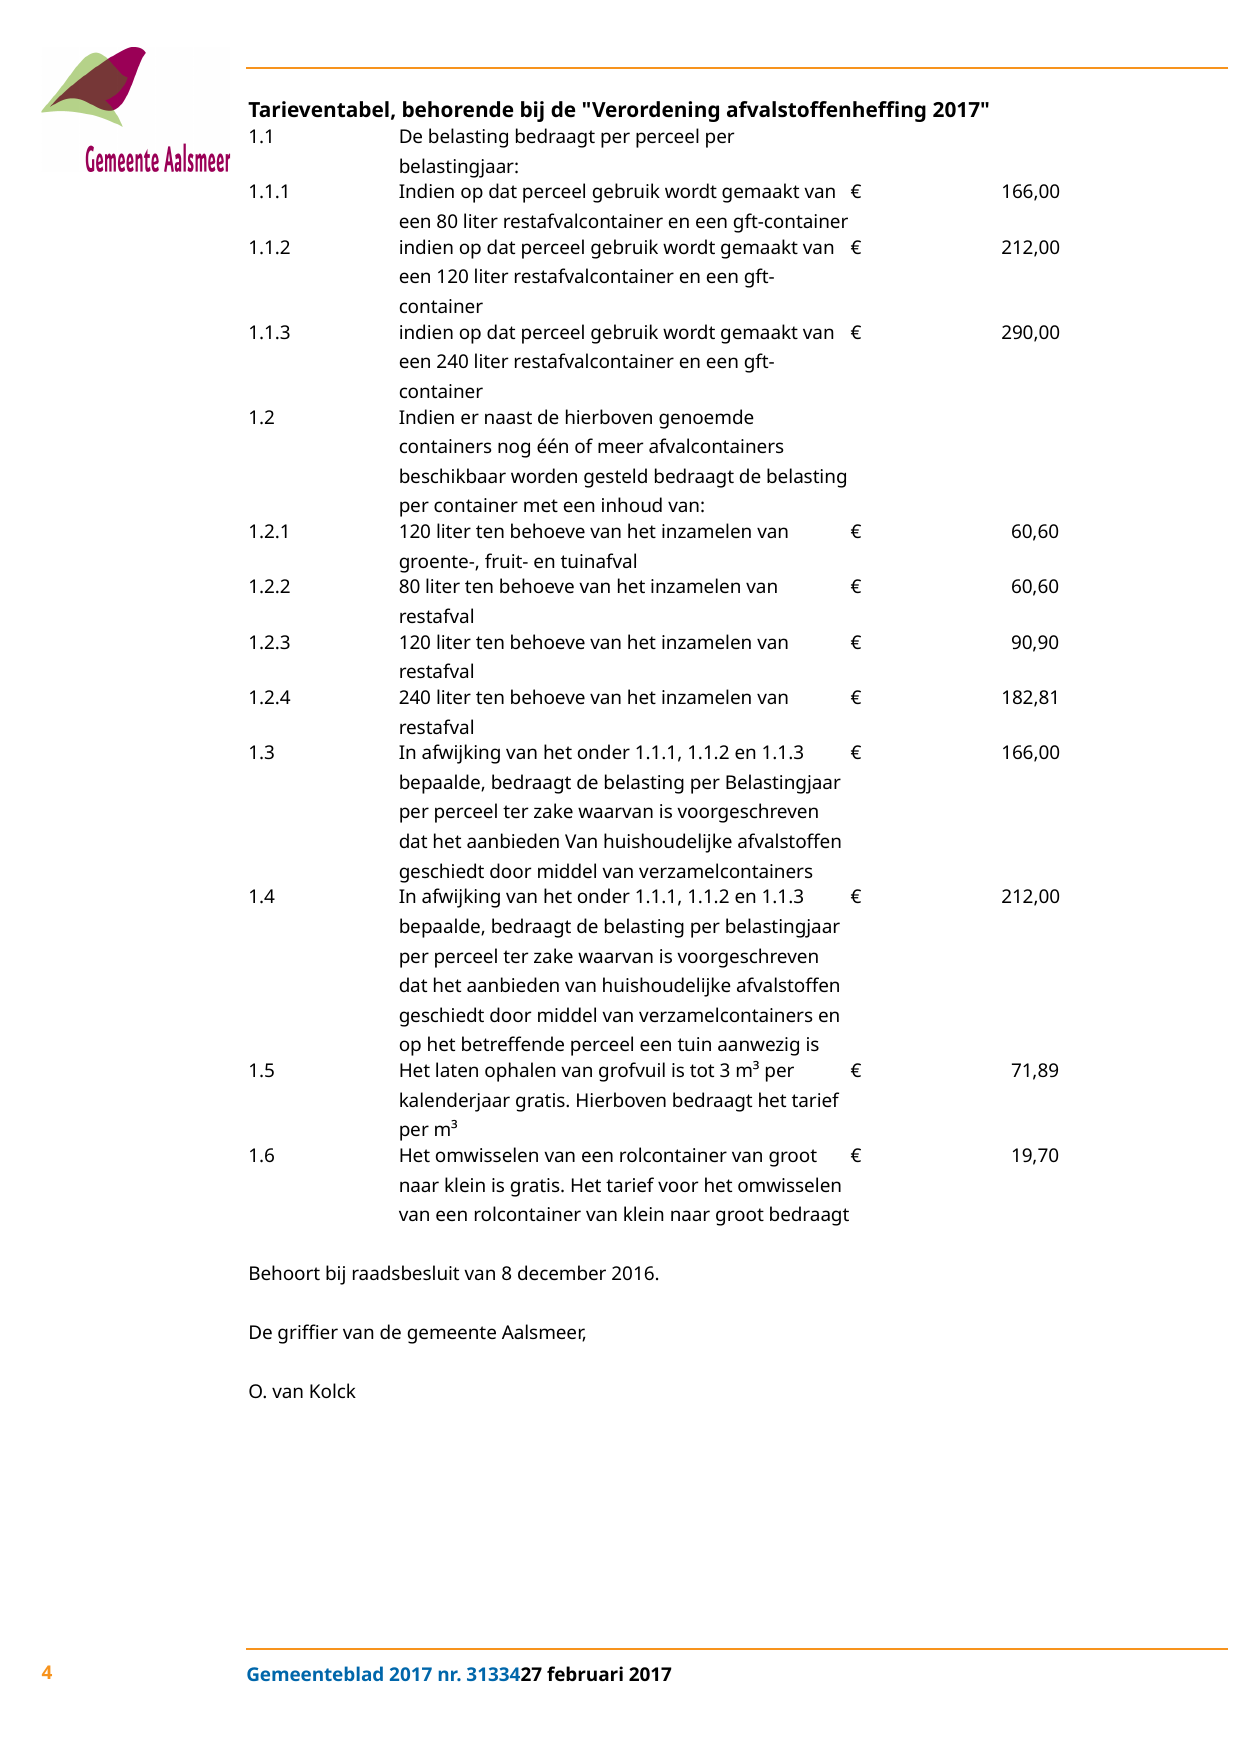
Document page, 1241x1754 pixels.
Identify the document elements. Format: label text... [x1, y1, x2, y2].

table_cell 71,89 [1001, 1057, 1152, 1142]
text De griffier van de gemeente Aalsmeer, [248, 1319, 1152, 1345]
table_cell 1.1.1 [248, 179, 398, 234]
table_cell € [850, 740, 1001, 884]
table_cell Het omwisselen van een rolcontainer van groot naar klein is gratis. Het tarief voor het omwisselen van een rolcontainer van klein naar groot bedraagt [399, 1142, 850, 1227]
table_cell 182,81 [1001, 684, 1152, 739]
table_cell 166,00 [1001, 740, 1152, 884]
table_cell 1.2.3 [248, 629, 398, 684]
text Behoort bij raadsbesluit van 8 december 2016. [248, 1260, 1152, 1286]
table_cell 240 liter ten behoeve van het inzamelen van restafval [399, 684, 850, 739]
table_cell 1.2.2 [248, 574, 398, 629]
table_cell € [850, 629, 1001, 684]
table_cell 212,00 [1001, 234, 1152, 319]
picture [41, 47, 231, 172]
table_cell 120 liter ten behoeve van het inzamelen van groente-, fruit- en tuinafval [399, 518, 850, 574]
table_cell 90,90 [1001, 629, 1152, 684]
table_cell 212,00 [1001, 884, 1152, 1057]
table_cell 80 liter ten behoeve van het inzamelen van restafval [399, 574, 850, 629]
table_cell In afwijking van het onder 1.1.1, 1.1.2 en 1.1.3 bepaalde, bedraagt de belasting per Belastingjaar per perceel ter zake waarvan is voorgeschreven dat het aanbieden Van huishoudelijke afvalstoffen geschiedt door middel van verzamelcontainers [399, 740, 850, 884]
table_cell Het laten ophalen van grofvuil is tot 3 m³ per kalenderjaar gratis. Hierboven bedraagt het tarief per m³ [399, 1057, 850, 1142]
table_cell 1.1.3 [248, 319, 398, 404]
table_cell 1.3 [248, 740, 398, 884]
table_cell 1.4 [248, 884, 398, 1057]
table_cell € [850, 518, 1001, 574]
table_cell 60,60 [1001, 518, 1152, 574]
table_cell € [850, 319, 1001, 404]
table_cell 1.2.1 [248, 518, 398, 574]
table_cell 1.2.4 [248, 684, 398, 739]
table_header [1001, 124, 1152, 179]
table_cell 120 liter ten behoeve van het inzamelen van restafval [399, 629, 850, 684]
table_cell € [850, 1142, 1001, 1227]
table_cell € [850, 234, 1001, 319]
table_header [850, 124, 1001, 179]
table_cell 1.1.2 [248, 234, 398, 319]
table_cell € [850, 179, 1001, 234]
table_cell 1.5 [248, 1057, 398, 1142]
table_cell € [850, 1057, 1001, 1142]
table_cell 19,70 [1001, 1142, 1152, 1227]
table_cell 60,60 [1001, 574, 1152, 629]
table_cell [1001, 404, 1152, 518]
table_cell € [850, 684, 1001, 739]
text O. van Kolck [248, 1378, 1152, 1404]
table_cell € [850, 574, 1001, 629]
table_cell Indien op dat perceel gebruik wordt gemaakt van een 80 liter restafvalcontainer en een gft-container [399, 179, 850, 234]
table_cell indien op dat perceel gebruik wordt gemaakt van een 120 liter restafvalcontainer en een gft-container [399, 234, 850, 319]
table_cell 1.6 [248, 1142, 398, 1227]
table_header 1.1 [248, 124, 398, 179]
table_cell 166,00 [1001, 179, 1152, 234]
table_header De belasting bedraagt per perceel per belastingjaar: [399, 124, 850, 179]
text Tarieventabel, behorende bij de "Verordening afvalstoffenheffing 2017" [248, 95, 1152, 123]
table_cell 1.2 [248, 404, 398, 518]
table_cell 290,00 [1001, 319, 1152, 404]
table_cell € [850, 884, 1001, 1057]
table_cell indien op dat perceel gebruik wordt gemaakt van een 240 liter restafvalcontainer en een gft-container [399, 319, 850, 404]
table_cell [850, 404, 1001, 518]
table_cell Indien er naast de hierboven genoemde containers nog één of meer afvalcontainers beschikbaar worden gesteld bedraagt de belasting per container met een inhoud van: [399, 404, 850, 518]
table_cell In afwijking van het onder 1.1.1, 1.1.2 en 1.1.3 bepaalde, bedraagt de belasting per belastingjaar per perceel ter zake waarvan is voorgeschreven dat het aanbieden van huishoudelijke afvalstoffen geschiedt door middel van verzamelcontainers en op het betreffende perceel een tuin aanwezig is [399, 884, 850, 1057]
